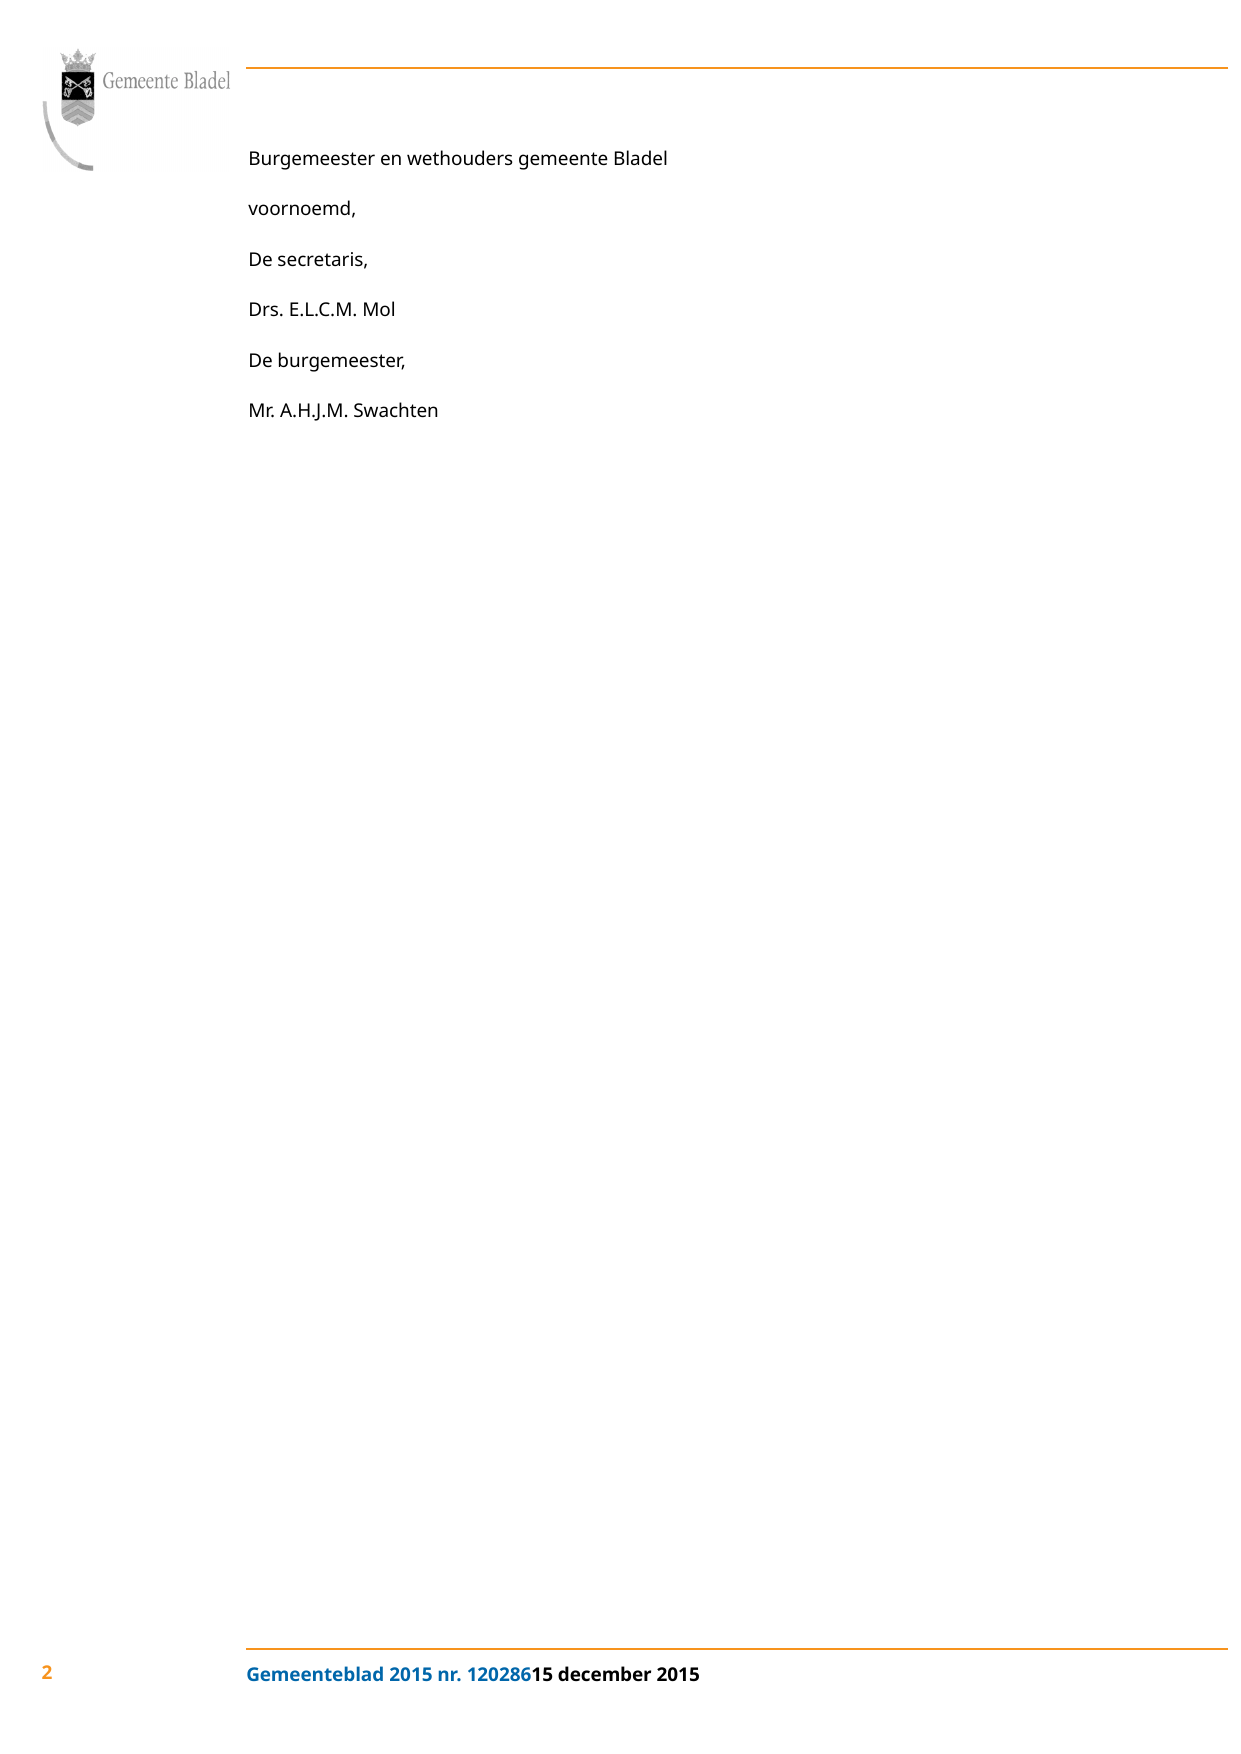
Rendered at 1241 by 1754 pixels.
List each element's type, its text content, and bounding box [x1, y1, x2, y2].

picture [41, 47, 231, 172]
text De secretaris, [248, 246, 1152, 272]
text De burgemeester, [248, 347, 1152, 373]
text voornoemd, [248, 196, 1152, 221]
text Drs. E.L.C.M. Mol [248, 296, 1152, 322]
text Burgemeester en wethouders gemeente Bladel [248, 145, 1152, 171]
text Mr. A.H.J.M. Swachten [248, 397, 1152, 423]
